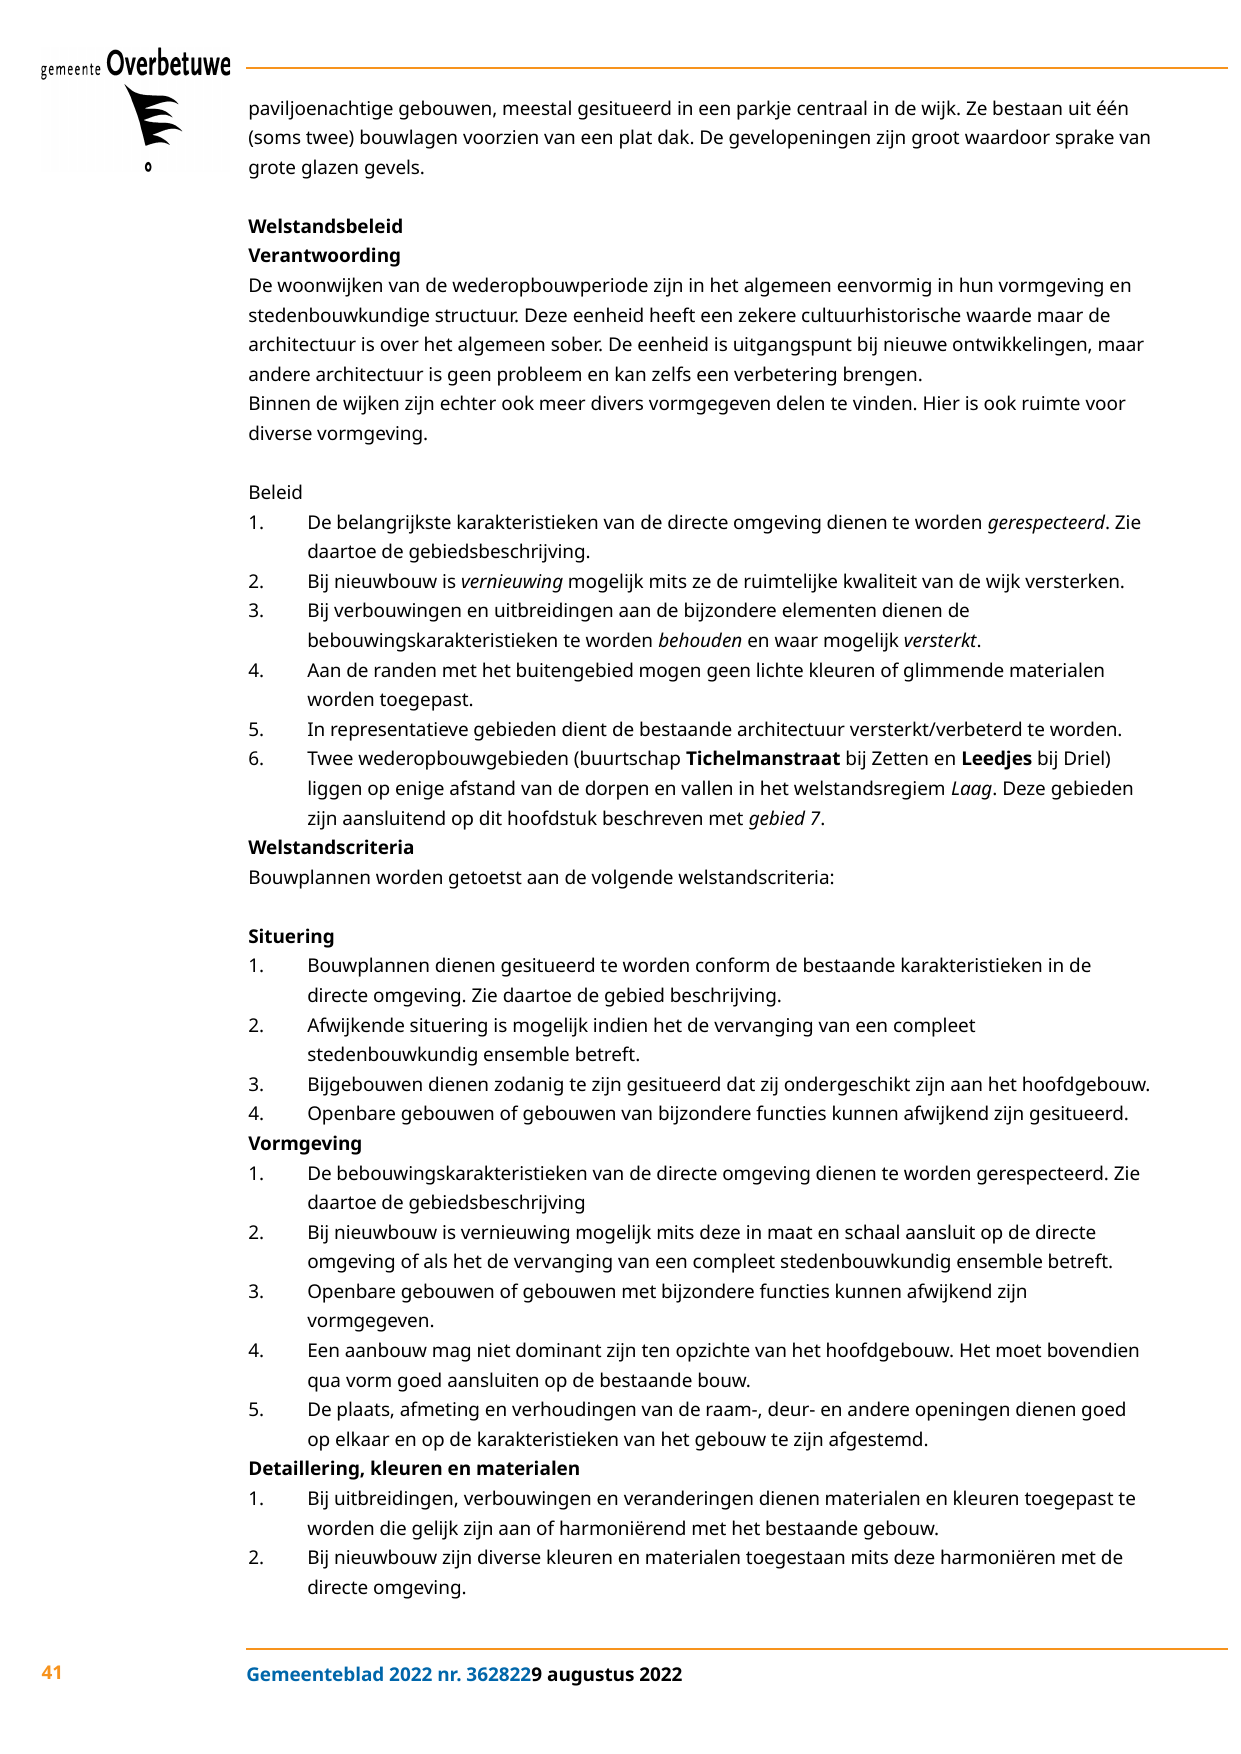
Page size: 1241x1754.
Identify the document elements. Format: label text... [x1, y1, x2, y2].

text paviljoenachtige gebouwen, meestal gesitueerd in een parkje centraal in de wijk. Ze bestaan uit één (soms twee) bouwlagen voorzien van een plat dak. De gevelopeningen zijn groot waardoor sprake van grote glazen gevels. [248, 95, 1152, 180]
list Aan de randen met het buitengebied mogen geen lichte kleuren of glimmende materialen worden toegepast. [248, 657, 1152, 712]
list Afwijkende situering is mogelijk indien het de vervanging van een compleet stedenbouwkundig ensemble betreft. [248, 1012, 1152, 1067]
list Bijgebouwen dienen zodanig te zijn gesitueerd dat zij ondergeschikt zijn aan het hoofdgebouw. [248, 1071, 1152, 1097]
list Een aanbouw mag niet dominant zijn ten opzichte van het hoofdgebouw. Het moet bovendien qua vorm goed aansluiten op de bestaande bouw. [248, 1337, 1152, 1393]
picture [41, 47, 231, 172]
list Bij verbouwingen en uitbreidingen aan de bijzondere elementen dienen de bebouwingskarakteristieken te worden behouden en waar mogelijk versterkt. [248, 598, 1152, 653]
text Verantwoording [248, 243, 1152, 268]
text Detaillering, kleuren en materialen [248, 1456, 1152, 1481]
text Vormgeving [248, 1130, 1152, 1156]
list De plaats, afmeting en verhoudingen van de raam-, deur- en andere openingen dienen goed op elkaar en op de karakteristieken van het gebouw te zijn afgestemd. [248, 1396, 1152, 1452]
text Situering [248, 923, 1152, 949]
list Bouwplannen dienen gesitueerd te worden conform de bestaande karakteristieken in de directe omgeving. Zie daartoe de gebied beschrijving. [248, 953, 1152, 1008]
list Openbare gebouwen of gebouwen van bijzondere functies kunnen afwijkend zijn gesitueerd. [248, 1101, 1152, 1126]
list In representatieve gebieden dient de bestaande architectuur versterkt/verbeterd te worden. [248, 716, 1152, 742]
list Bij nieuwbouw is vernieuwing mogelijk mits ze de ruimtelijke kwaliteit van de wijk versterken. [248, 568, 1152, 594]
list De bebouwingskarakteristieken van de directe omgeving dienen te worden gerespecteerd. Zie daartoe de gebiedsbeschrijving [248, 1160, 1152, 1215]
list Bij nieuwbouw is vernieuwing mogelijk mits deze in maat en schaal aansluit op de directe omgeving of als het de vervanging van een compleet stedenbouwkundig ensemble betreft. [248, 1219, 1152, 1274]
list Twee wederopbouwgebieden (buurtschap Tichelmanstraat bij Zetten en Leedjes bij Driel) liggen op enige afstand van de dorpen en vallen in het welstandsregiem Laag. Deze gebieden zijn aansluitend op dit hoofdstuk beschreven met gebied 7. [248, 746, 1152, 831]
list Bij nieuwbouw zijn diverse kleuren en materialen toegestaan mits deze harmoniëren met de directe omgeving. [248, 1544, 1152, 1600]
list Openbare gebouwen of gebouwen met bijzondere functies kunnen afwijkend zijn vormgegeven. [248, 1278, 1152, 1333]
text Bouwplannen worden getoetst aan de volgende welstandscriteria: [248, 864, 1152, 890]
text Welstandscriteria [248, 834, 1152, 860]
text Beleid [248, 479, 1152, 505]
list De belangrijkste karakteristieken van de directe omgeving dienen te worden gerespecteerd. Zie daartoe de gebiedsbeschrijving. [248, 509, 1152, 564]
text Binnen de wijken zijn echter ook meer divers vormgegeven delen te vinden. Hier is ook ruimte voor diverse vormgeving. [248, 391, 1152, 446]
list Bij uitbreidingen, verbouwingen en veranderingen dienen materialen en kleuren toegepast te worden die gelijk zijn aan of harmoniërend met het bestaande gebouw. [248, 1485, 1152, 1541]
text Welstandsbeleid [248, 213, 1152, 239]
text De woonwijken van de wederopbouwperiode zijn in het algemeen eenvormig in hun vormgeving en stedenbouwkundige structuur. Deze eenheid heeft een zekere cultuurhistorische waarde maar de architectuur is over het algemeen sober. De eenheid is uitgangspunt bij nieuwe ontwikkelingen, maar andere architectuur is geen probleem en kan zelfs een verbetering brengen. [248, 272, 1152, 387]
